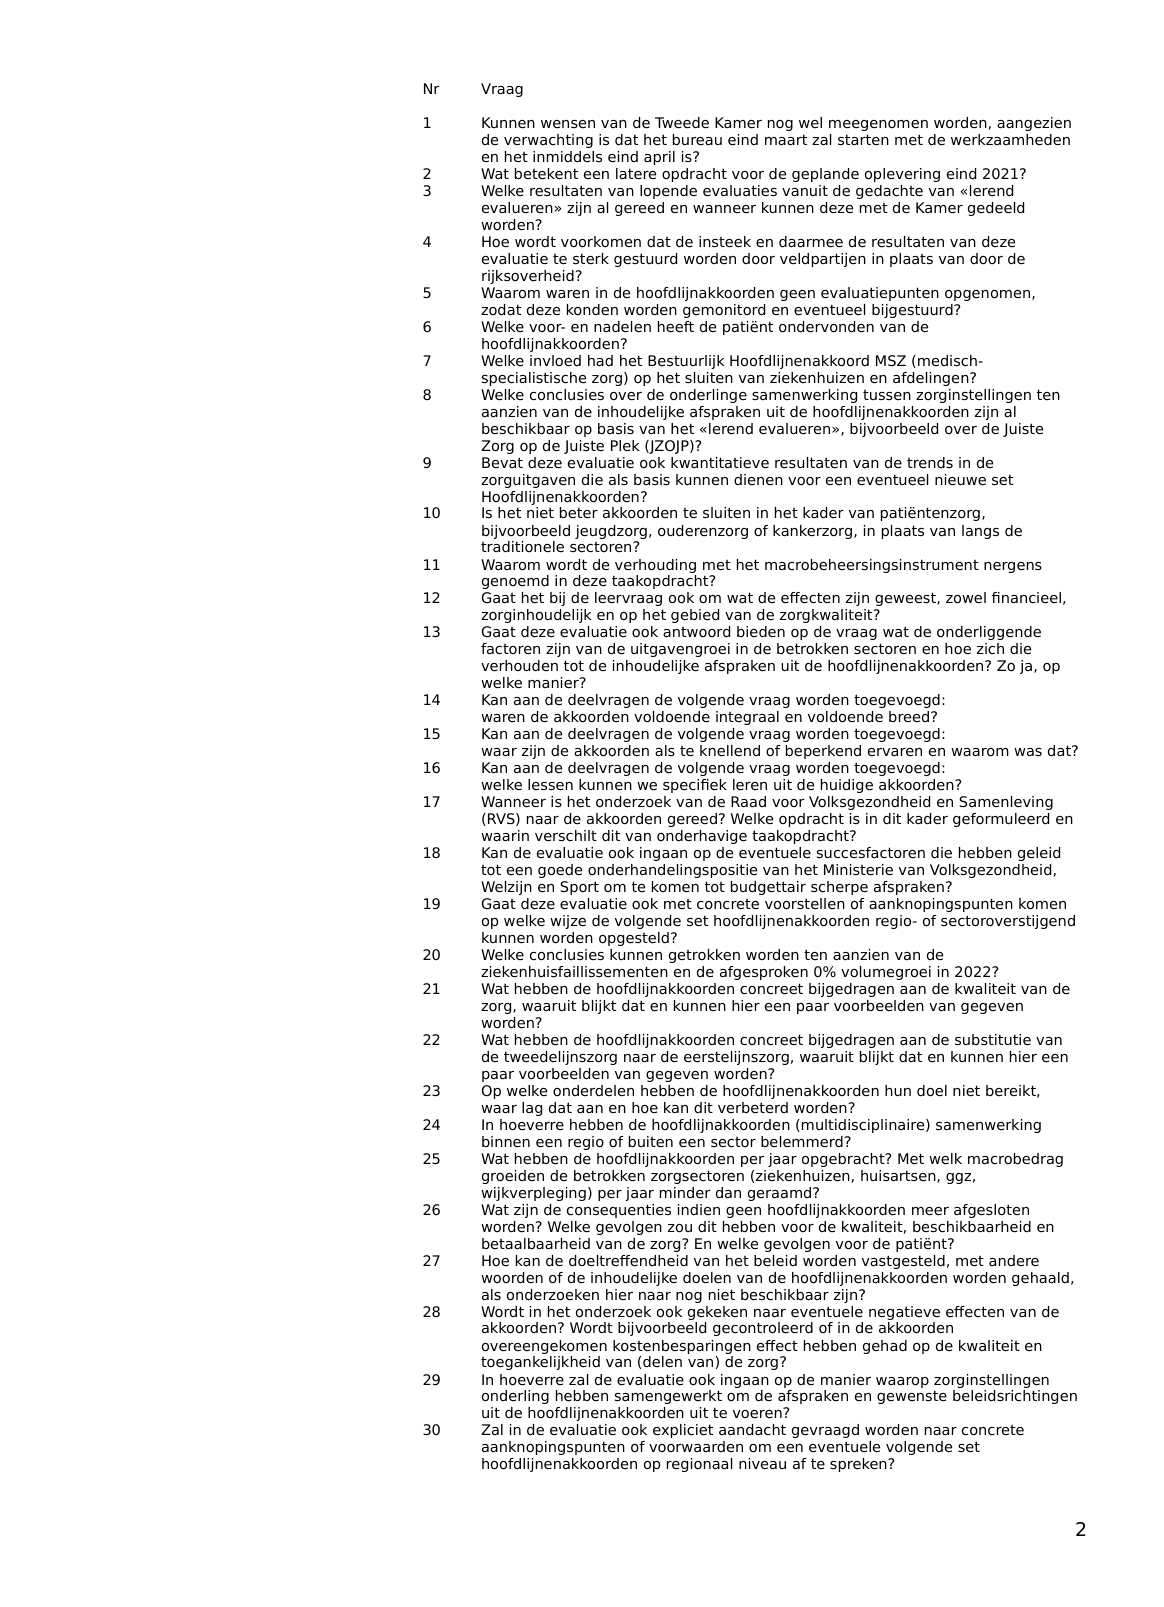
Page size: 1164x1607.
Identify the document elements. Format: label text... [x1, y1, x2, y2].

table_cell Wat hebben de hoofdlijnakkoorden concreet bijgedragen aan de substitutie van de tweedelijnszorg naar de eerstelijnszorg, waaruit blijkt dat en kunnen hier een paar voorbeelden van gegeven worden? [475, 1032, 1087, 1083]
table_header Vraag [475, 81, 1087, 98]
table_cell Welke resultaten van lopende evaluaties vanuit de gedachte van «lerend evalueren» zijn al gereed en wanneer kunnen deze met de Kamer gedeeld worden? [475, 183, 1087, 234]
table_cell Zal in de evaluatie ook expliciet aandacht gevraagd worden naar concrete aanknopingspunten of voorwaarden om een eventuele volgende set hoofdlijnenakkoorden op regionaal niveau af te spreken? [475, 1422, 1087, 1473]
table_cell 22 [422, 1032, 475, 1083]
table_cell 17 [422, 794, 475, 845]
table_header Nr [422, 81, 475, 98]
table_cell 8 [422, 387, 475, 454]
table_cell Hoe kan de doeltreffendheid van het beleid worden vastgesteld, met andere woorden of de inhoudelijke doelen van de hoofdlijnenakkoorden worden gehaald, als onderzoeken hier naar nog niet beschikbaar zijn? [475, 1253, 1087, 1303]
table_cell 18 [422, 845, 475, 896]
table_cell 7 [422, 353, 475, 387]
table_cell 6 [422, 319, 475, 353]
table_cell 15 [422, 726, 475, 760]
table_cell 2 [422, 166, 475, 183]
table_cell Kan aan de deelvragen de volgende vraag worden toegevoegd: waar zijn de akkoorden als te knellend of beperkend ervaren en waarom was dat? [475, 726, 1087, 760]
table_cell In hoeverre hebben de hoofdlijnakkoorden (multidisciplinaire) samenwerking binnen een regio of buiten een sector belemmerd? [475, 1117, 1087, 1151]
table_cell Wordt in het onderzoek ook gekeken naar eventuele negatieve effecten van de akkoorden? Wordt bijvoorbeeld gecontroleerd of in de akkoorden overeengekomen kostenbesparingen effect hebben gehad op de kwaliteit en toegankelijkheid van (delen van) de zorg? [475, 1304, 1087, 1371]
table_cell Wat hebben de hoofdlijnakkoorden concreet bijgedragen aan de kwaliteit van de zorg, waaruit blijkt dat en kunnen hier een paar voorbeelden van gegeven worden? [475, 981, 1087, 1032]
table_cell Welke conclusies kunnen getrokken worden ten aanzien van de ziekenhuisfaillissementen en de afgesproken 0% volumegroei in 2022? [475, 947, 1087, 981]
table_cell 3 [422, 183, 475, 234]
table_cell Welke voor- en nadelen heeft de patiënt ondervonden van de hoofdlijnakkoorden? [475, 319, 1087, 353]
table_cell 27 [422, 1253, 475, 1303]
table_cell Kan aan de deelvragen de volgende vraag worden toegevoegd: welke lessen kunnen we specifiek leren uit de huidige akkoorden? [475, 760, 1087, 794]
table_cell 23 [422, 1083, 475, 1117]
table_cell Wanneer is het onderzoek van de Raad voor Volksgezondheid en Samenleving (RVS) naar de akkoorden gereed? Welke opdracht is in dit kader geformuleerd en waarin verschilt dit van onderhavige taakopdracht? [475, 794, 1087, 845]
table_cell Welke invloed had het Bestuurlijk Hoofdlijnenakkoord MSZ (medisch-specialistische zorg) op het sluiten van ziekenhuizen en afdelingen? [475, 353, 1087, 387]
table_cell Kan de evaluatie ook ingaan op de eventuele succesfactoren die hebben geleid tot een goede onderhandelingspositie van het Ministerie van Volksgezondheid, Welzijn en Sport om te komen tot budgettair scherpe afspraken? [475, 845, 1087, 896]
table_cell Waarom waren in de hoofdlijnakkoorden geen evaluatiepunten opgenomen, zodat deze konden worden gemonitord en eventueel bijgestuurd? [475, 285, 1087, 319]
table_cell 28 [422, 1304, 475, 1371]
table_cell 1 [422, 115, 475, 166]
table_cell 16 [422, 760, 475, 794]
table_cell Bevat deze evaluatie ook kwantitatieve resultaten van de trends in de zorguitgaven die als basis kunnen dienen voor een eventueel nieuwe set Hoofdlijnenakkoorden? [475, 455, 1087, 505]
table_cell 11 [422, 556, 475, 590]
table_cell Gaat deze evaluatie ook met concrete voorstellen of aanknopingspunten komen op welke wijze de volgende set hoofdlijnenakkoorden regio- of sectoroverstijgend kunnen worden opgesteld? [475, 896, 1087, 947]
table_cell 10 [422, 505, 475, 556]
table_cell Hoe wordt voorkomen dat de insteek en daarmee de resultaten van deze evaluatie te sterk gestuurd worden door veldpartijen in plaats van door de rijksoverheid? [475, 234, 1087, 285]
table_cell Kunnen wensen van de Tweede Kamer nog wel meegenomen worden, aangezien de verwachting is dat het bureau eind maart zal starten met de werkzaamheden en het inmiddels eind april is? [475, 115, 1087, 166]
table_cell 30 [422, 1422, 475, 1473]
table_cell 21 [422, 981, 475, 1032]
table_cell Wat zijn de consequenties indien geen hoofdlijnakkoorden meer afgesloten worden? Welke gevolgen zou dit hebben voor de kwaliteit, beschikbaarheid en betaalbaarheid van de zorg? En welke gevolgen voor de patiënt? [475, 1202, 1087, 1252]
table_cell 14 [422, 692, 475, 726]
table_cell 9 [422, 455, 475, 505]
table_cell 5 [422, 285, 475, 319]
table_cell 19 [422, 896, 475, 947]
table_cell 29 [422, 1371, 475, 1422]
table_cell 4 [422, 234, 475, 285]
table_cell Op welke onderdelen hebben de hoofdlijnenakkoorden hun doel niet bereikt, waar lag dat aan en hoe kan dit verbeterd worden? [475, 1083, 1087, 1117]
table_cell Gaat deze evaluatie ook antwoord bieden op de vraag wat de onderliggende factoren zijn van de uitgavengroei in de betrokken sectoren en hoe zich die verhouden tot de inhoudelijke afspraken uit de hoofdlijnenakkoorden? Zo ja, op welke manier? [475, 624, 1087, 692]
table_cell Welke conclusies over de onderlinge samenwerking tussen zorginstellingen ten aanzien van de inhoudelijke afspraken uit de hoofdlijnenakkoorden zijn al beschikbaar op basis van het «lerend evalueren», bijvoorbeeld over de Juiste Zorg op de Juiste Plek (JZOJP)? [475, 387, 1087, 454]
table_cell Wat hebben de hoofdlijnakkoorden per jaar opgebracht? Met welk macrobedrag groeiden de betrokken zorgsectoren (ziekenhuizen, huisartsen, ggz, wijkverpleging) per jaar minder dan geraamd? [475, 1151, 1087, 1202]
table_cell 26 [422, 1202, 475, 1252]
table_cell 13 [422, 624, 475, 692]
table_cell Gaat het bij de leervraag ook om wat de effecten zijn geweest, zowel financieel, zorginhoudelijk en op het gebied van de zorgkwaliteit? [475, 590, 1087, 624]
table_cell 12 [422, 590, 475, 624]
table_cell Kan aan de deelvragen de volgende vraag worden toegevoegd: waren de akkoorden voldoende integraal en voldoende breed? [475, 692, 1087, 726]
table_cell Waarom wordt de verhouding met het macrobeheersingsinstrument nergens genoemd in deze taakopdracht? [475, 556, 1087, 590]
table_cell [475, 98, 1087, 115]
table_cell 24 [422, 1117, 475, 1151]
table_cell Wat betekent een latere opdracht voor de geplande oplevering eind 2021? [475, 166, 1087, 183]
table_cell 20 [422, 947, 475, 981]
table_cell In hoeverre zal de evaluatie ook ingaan op de manier waarop zorginstellingen onderling hebben samengewerkt om de afspraken en gewenste beleidsrichtingen uit de hoofdlijnenakkoorden uit te voeren? [475, 1371, 1087, 1422]
table_cell Is het niet beter akkoorden te sluiten in het kader van patiëntenzorg, bijvoorbeeld jeugdzorg, ouderenzorg of kankerzorg, in plaats van langs de traditionele sectoren? [475, 505, 1087, 556]
table_cell [422, 98, 475, 115]
table_cell 25 [422, 1151, 475, 1202]
